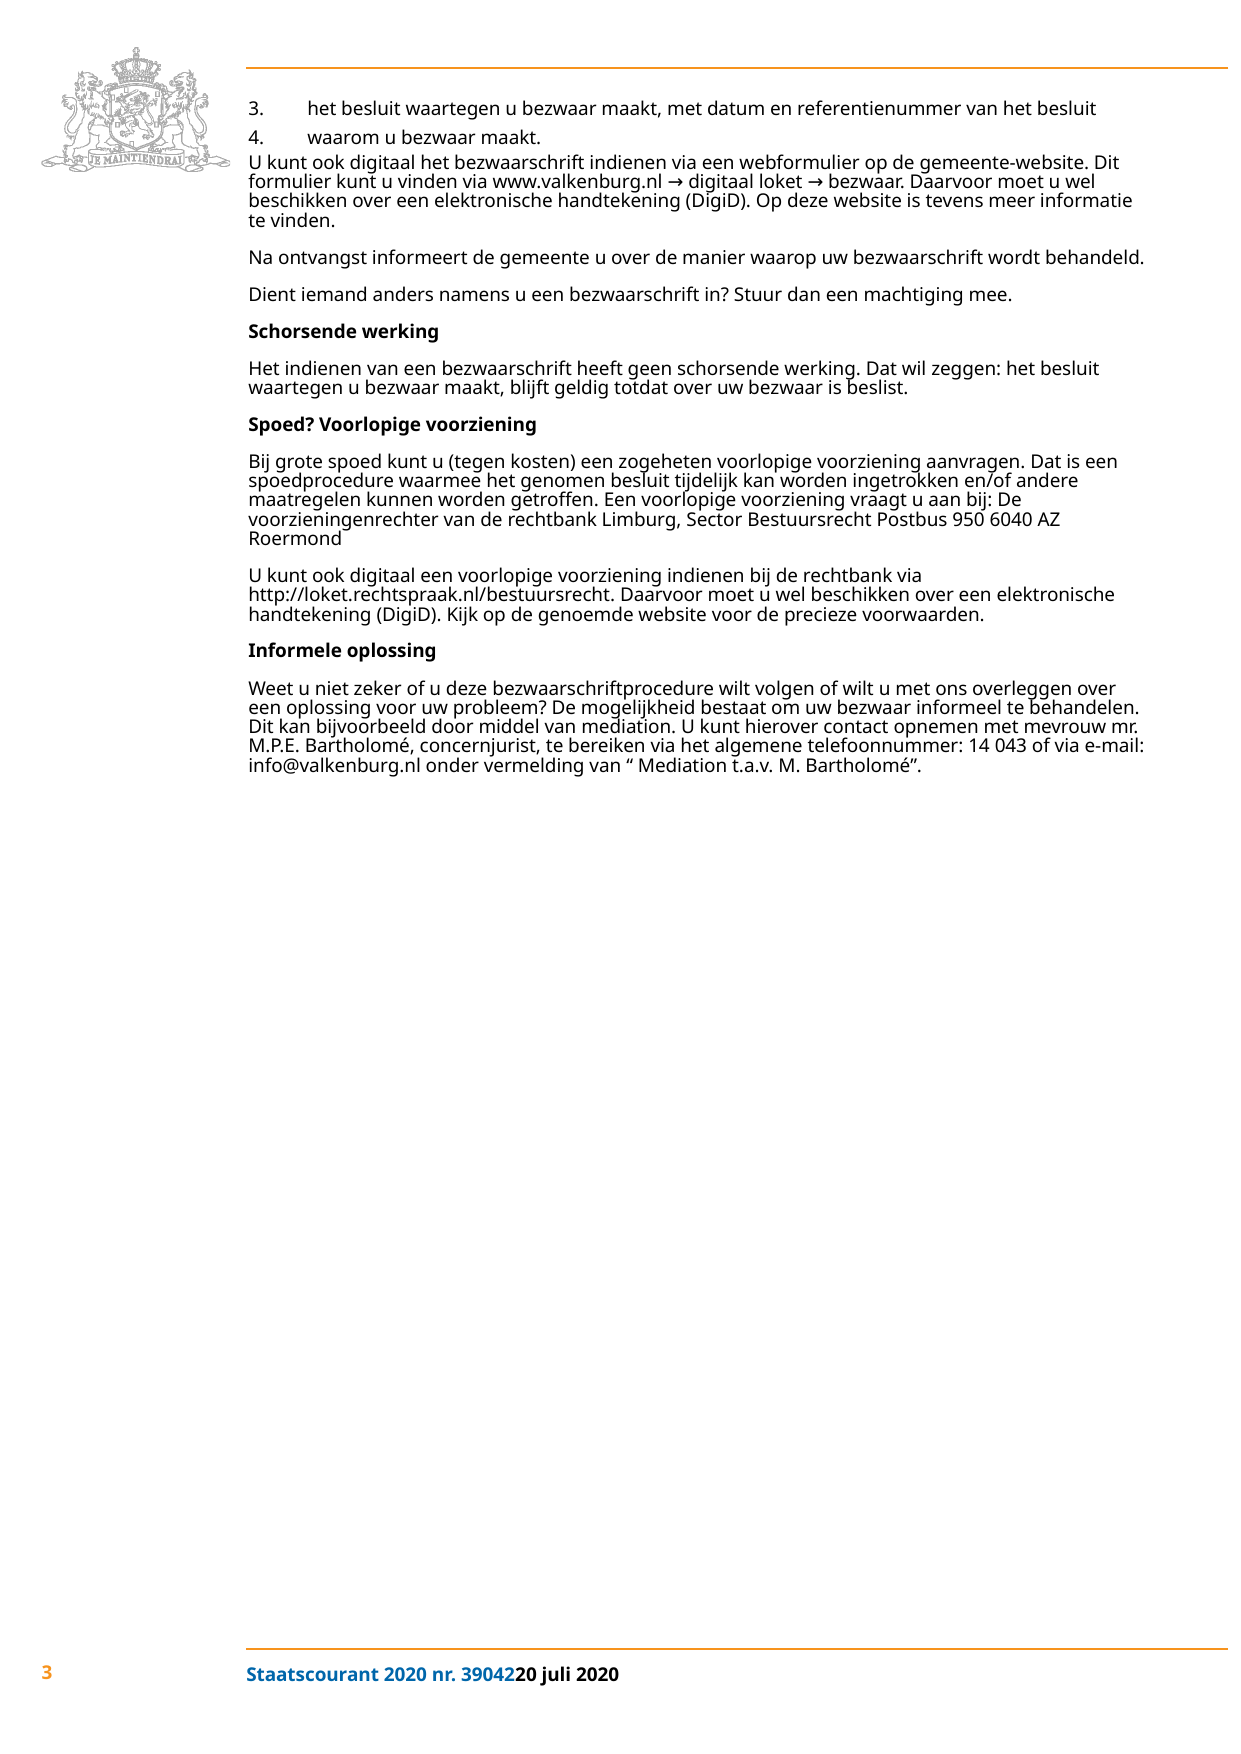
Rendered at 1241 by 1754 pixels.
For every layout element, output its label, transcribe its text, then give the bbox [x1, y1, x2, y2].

picture [41, 47, 231, 172]
text Spoed? Voorlopige voorziening [248, 416, 1152, 435]
text Informele oplossing [248, 642, 1152, 662]
list het besluit waartegen u bezwaar maakt, met datum en referentienummer van het besluit [248, 95, 1152, 121]
text Weet u niet zeker of u deze bezwaarschriftprocedure wilt volgen of wilt u met ons overleggen over een oplossing voor uw probleem? De mogelijkheid bestaat om uw bezwaar informeel te behandelen. Dit kan bijvoorbeeld door middel van mediation. U kunt hierover contact opnemen met mevrouw mr. M.P.E. Bartholomé, concernjurist, te bereiken via het algemene telefoonnummer: 14 043 of via e-mail: info@valkenburg.nl onder vermelding van “ Mediation t.a.v. M. Bartholomé”. [248, 679, 1152, 776]
text Na ontvangst informeert de gemeente u over de manier waarop uw bezwaarschrift wordt behandeld. [248, 249, 1152, 268]
text U kunt ook digitaal het bezwaarschrift indienen via een webformulier op de gemeente-website. Dit formulier kunt u vinden via www.valkenburg.nl → digitaal loket → bezwaar. Daarvoor moet u wel beschikken over een elektronische handtekening (DigiD). Op deze website is tevens meer informatie te vinden. [248, 154, 1152, 231]
text U kunt ook digitaal een voorlopige voorziening indienen bij de rechtbank via http://loket.rechtspraak.nl/bestuursrecht. Daarvoor moet u wel beschikken over een elektronische handtekening (DigiD). Kijk op de genoemde website voor de precieze voorwaarden. [248, 567, 1152, 625]
text Het indienen van een bezwaarschrift heeft geen schorsende werking. Dat wil zeggen: het besluit waartegen u bezwaar maakt, blijft geldig totdat over uw bezwaar is beslist. [248, 360, 1152, 398]
text Schorsende werking [248, 323, 1152, 342]
text Dient iemand anders namens u een bezwaarschrift in? Stuur dan een machtiging mee. [248, 286, 1152, 305]
text Bij grote spoed kunt u (tegen kosten) een zogeheten voorlopige voorziening aanvragen. Dat is een spoedprocedure waarmee het genomen besluit tijdelijk kan worden ingetrokken en/of andere maatregelen kunnen worden getroffen. Een voorlopige voorziening vraagt u aan bij: De voorzieningenrechter van de rechtbank Limburg, Sector Bestuursrecht Postbus 950 6040 AZ Roermond [248, 453, 1152, 549]
list waarom u bezwaar maakt. [248, 124, 1152, 150]
